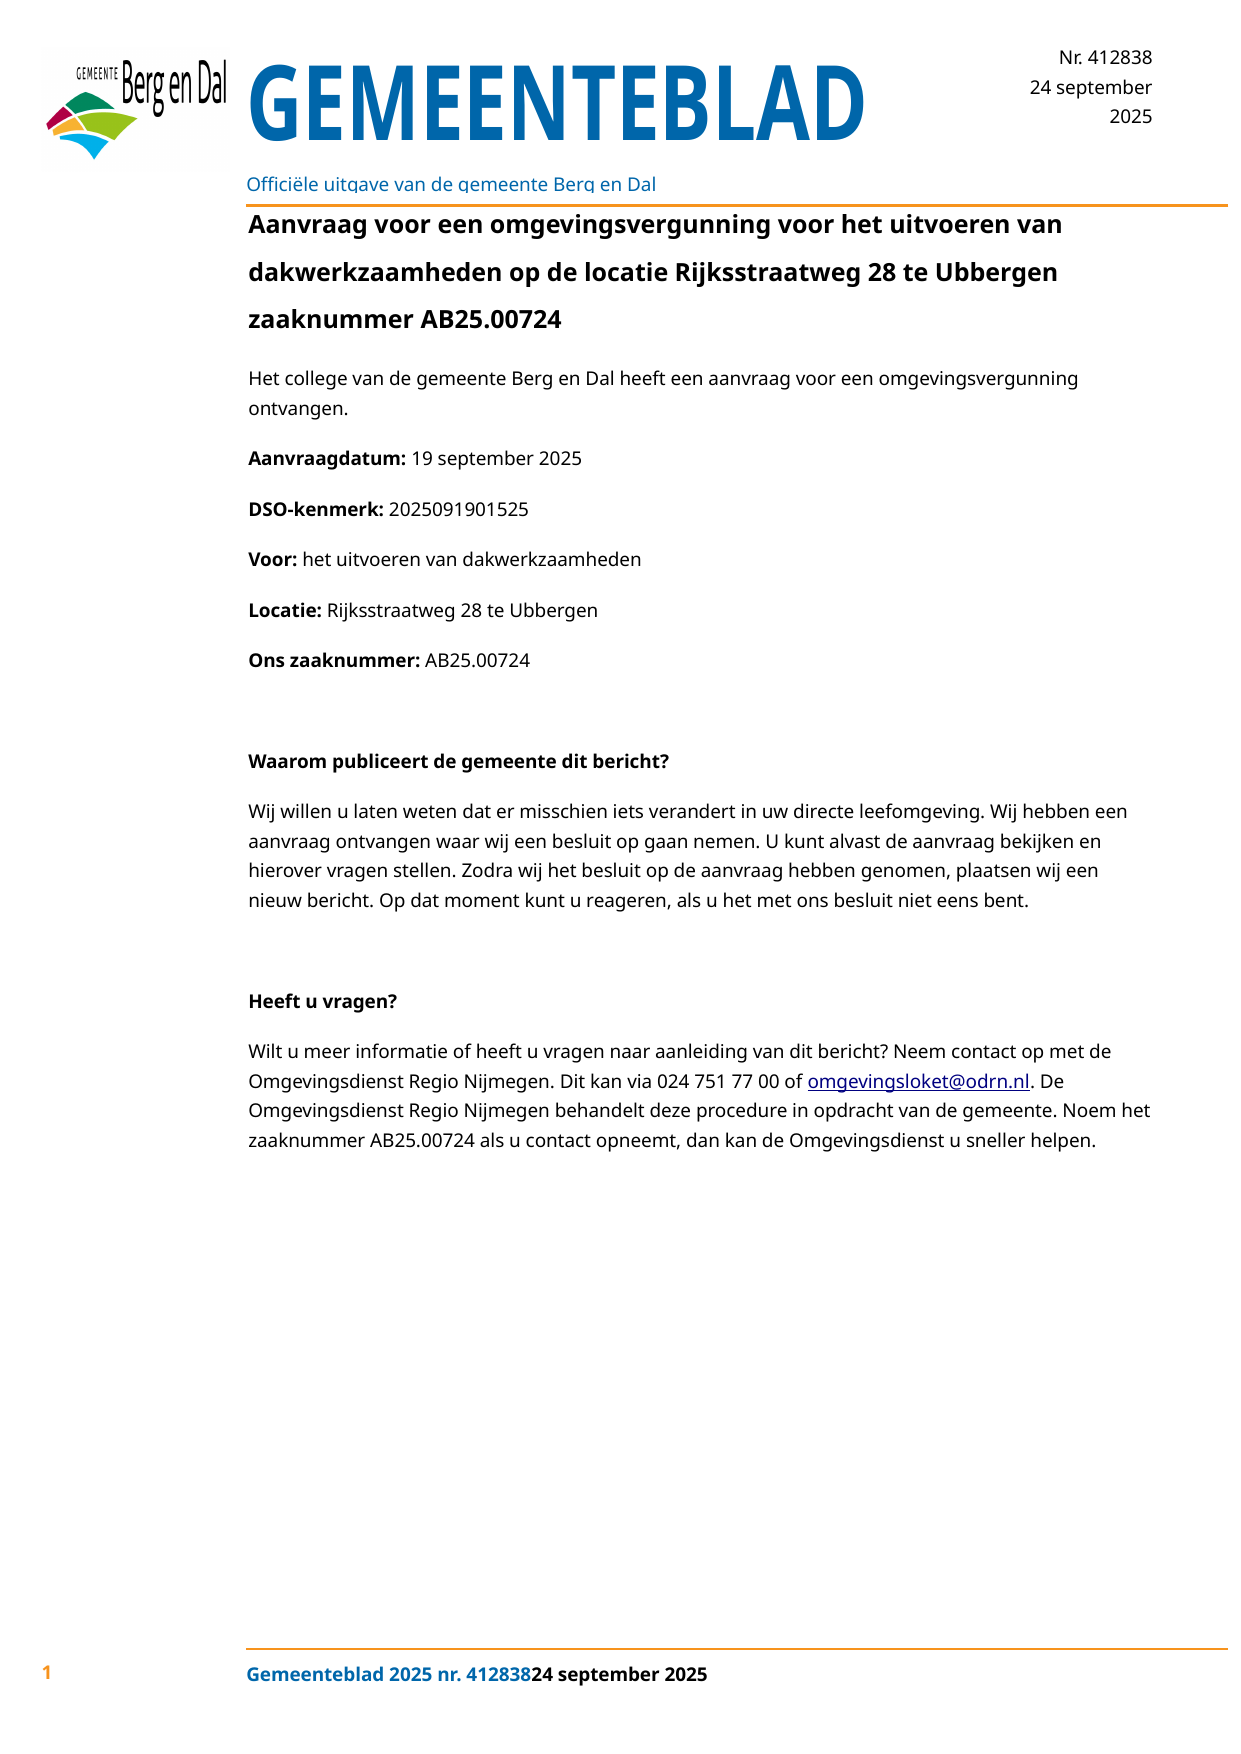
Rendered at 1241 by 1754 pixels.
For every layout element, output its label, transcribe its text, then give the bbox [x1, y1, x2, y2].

picture [41, 47, 231, 172]
text Aanvraag voor een omgevingsvergunning voor het uitvoeren van dakwerkzaamheden op de locatie Rijksstraatweg 28 te Ubbergen zaaknummer AB25.00724 [248, 207, 1152, 336]
text Voor: het uitvoeren van dakwerkzaamheden [248, 546, 1152, 572]
text Heeft u vragen? [248, 988, 1152, 1014]
text Wij willen u laten weten dat er misschien iets verandert in uw directe leefomgeving. Wij hebben een aanvraag ontvangen waar wij een besluit op gaan nemen. U kunt alvast de aanvraag bekijken en hierover vragen stellen. Zodra wij het besluit op de aanvraag hebben genomen, plaatsen wij een nieuw bericht. Op dat moment kunt u reageren, als u het met ons besluit niet eens bent. [248, 798, 1152, 913]
text Waarom publiceert de gemeente dit bericht? [248, 748, 1152, 774]
text Ons zaaknummer: AB25.00724 [248, 647, 1152, 673]
text Aanvraagdatum: 19 september 2025 [248, 446, 1152, 471]
text Wilt u meer informatie of heeft u vragen naar aanleiding van dit bericht? Neem contact op met de Omgevingsdienst Regio Nijmegen. Dit kan via 024 751 77 00 of omgevingsloket@odrn.nl. De Omgevingsdienst Regio Nijmegen behandelt deze procedure in opdracht van de gemeente. Noem het zaaknummer AB25.00724 als u contact opneemt, dan kan de Omgevingsdienst u sneller helpen. [248, 1038, 1152, 1153]
text DSO-kenmerk: 2025091901525 [248, 496, 1152, 522]
text Het college van de gemeente Berg en Dal heeft een aanvraag voor een omgevingsvergunning ontvangen. [248, 366, 1152, 421]
text Locatie: Rijksstraatweg 28 te Ubbergen [248, 597, 1152, 622]
